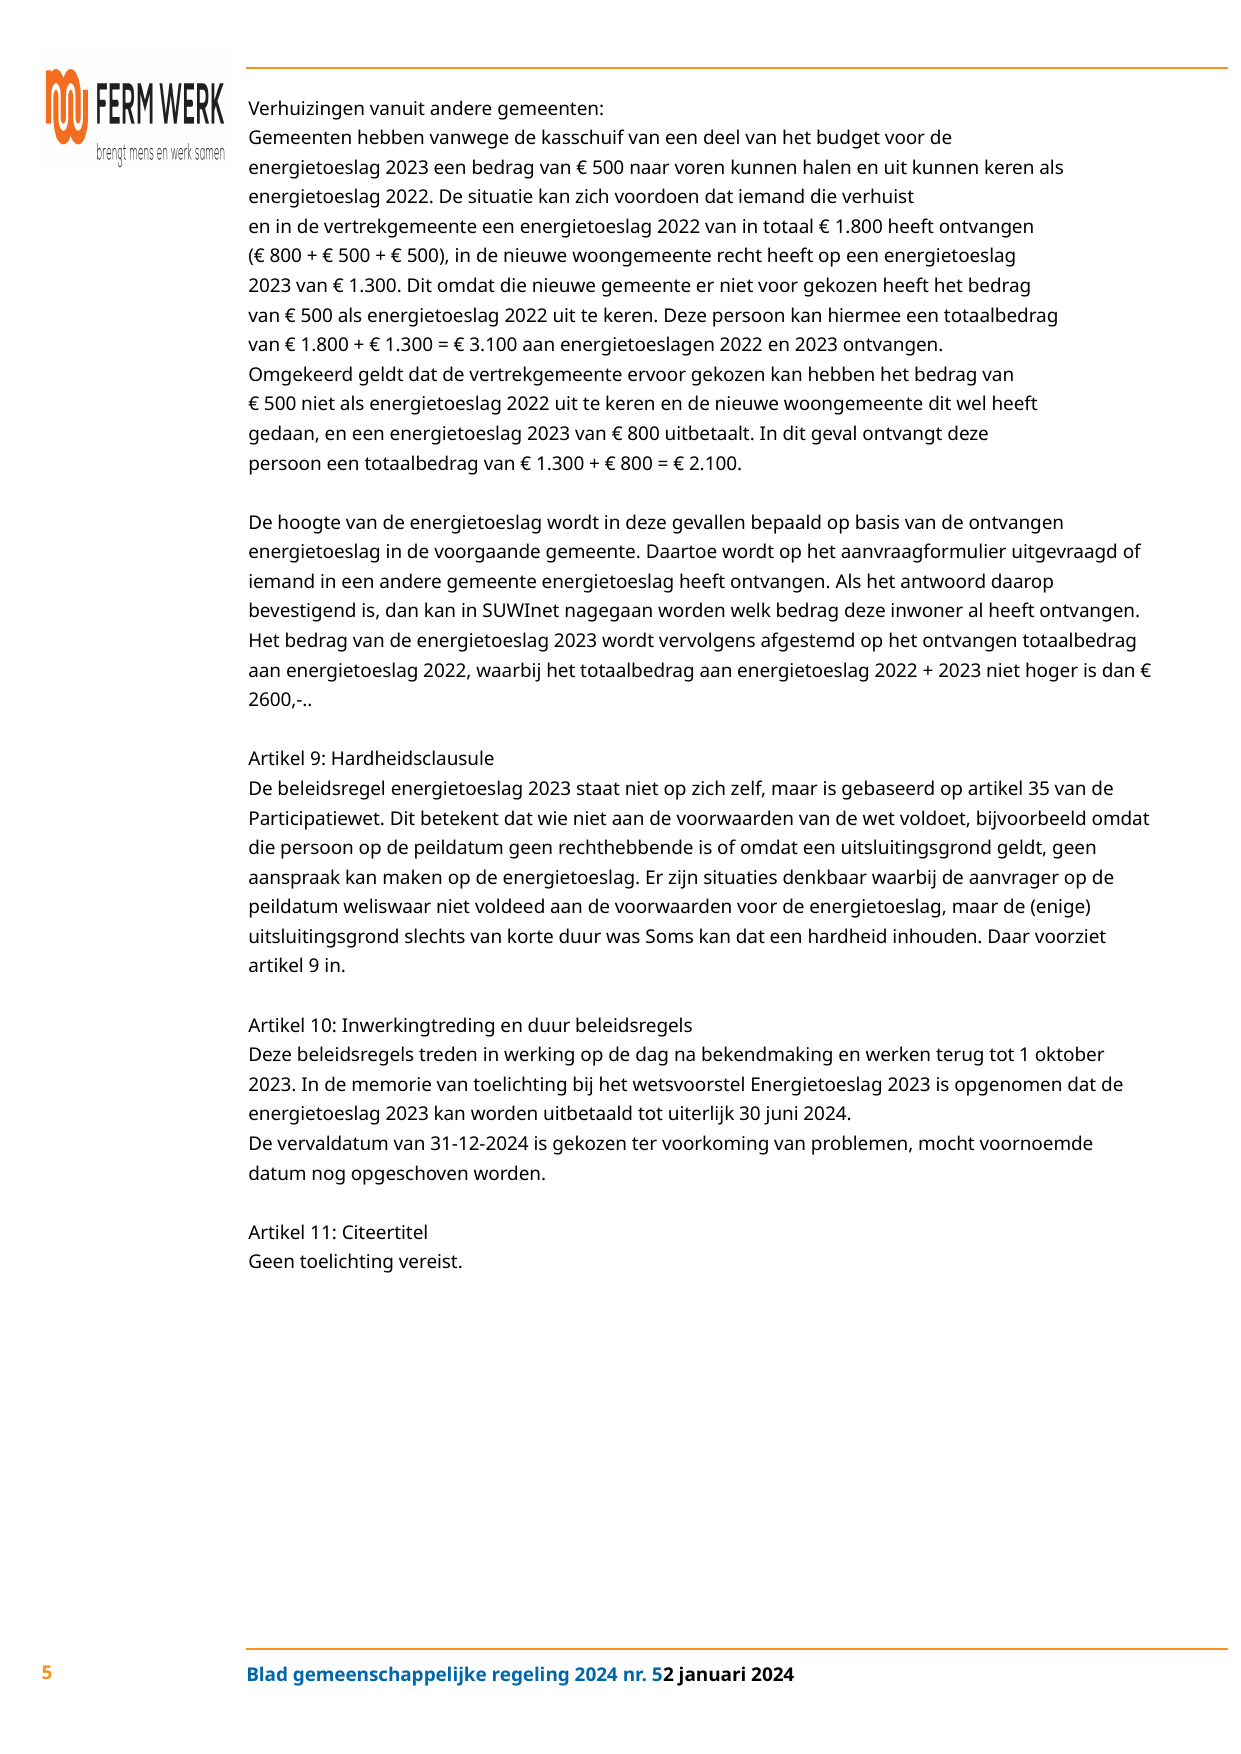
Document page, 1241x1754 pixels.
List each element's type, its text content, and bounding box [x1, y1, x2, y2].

picture [41, 47, 231, 172]
text De hoogte van de energietoeslag wordt in deze gevallen bepaald op basis van de ontvangen energietoeslag in de voorgaande gemeente. Daartoe wordt op het aanvraagformulier uitgevraagd of iemand in een andere gemeente energietoeslag heeft ontvangen. Als het antwoord daarop bevestigend is, dan kan in SUWInet nagegaan worden welk bedrag deze inwoner al heeft ontvangen. [248, 509, 1152, 623]
text De beleidsregel energietoeslag 2023 staat niet op zich zelf, maar is gebaseerd op artikel 35 van de Participatiewet. Dit betekent dat wie niet aan de voorwaarden van de wet voldoet, bijvoorbeeld omdat die persoon op de peildatum geen rechthebbende is of omdat een uitsluitingsgrond geldt, geen aanspraak kan maken op de energietoeslag. Er zijn situaties denkbaar waarbij de aanvrager op de peildatum weliswaar niet voldeed aan de voorwaarden voor de energietoeslag, maar de (enige) uitsluitingsgrond slechts van korte duur was Soms kan dat een hardheid inhouden. Daar voorziet artikel 9 in. [248, 775, 1152, 978]
text Omgekeerd geldt dat de vertrekgemeente ervoor gekozen kan hebben het bedrag van [248, 361, 1152, 387]
text Artikel 9: Hardheidsclausule [248, 746, 1152, 771]
text energietoeslag 2023 een bedrag van € 500 naar voren kunnen halen en uit kunnen keren als [248, 154, 1152, 180]
text van € 500 als energietoeslag 2022 uit te keren. Deze persoon kan hiermee een totaalbedrag [248, 302, 1152, 328]
text Deze beleidsregels treden in werking op de dag na bekendmaking en werken terug tot 1 oktober 2023. In de memorie van toelichting bij het wetsvoorstel Energietoeslag 2023 is opgenomen dat de energietoeslag 2023 kan worden uitbetaald tot uiterlijk 30 juni 2024. [248, 1041, 1152, 1126]
text energietoeslag 2022. De situatie kan zich voordoen dat iemand die verhuist [248, 183, 1152, 209]
text 2023 van € 1.300. Dit omdat die nieuwe gemeente er niet voor gekozen heeft het bedrag [248, 272, 1152, 298]
text Verhuizingen vanuit andere gemeenten: [248, 95, 1152, 121]
text Geen toelichting vereist. [248, 1248, 1152, 1274]
text persoon een totaalbedrag van € 1.300 + € 800 = € 2.100. [248, 450, 1152, 476]
text (€ 800 + € 500 + € 500), in de nieuwe woongemeente recht heeft op een energietoeslag [248, 243, 1152, 268]
text € 500 niet als energietoeslag 2022 uit te keren en de nieuwe woongemeente dit wel heeft [248, 391, 1152, 416]
text van € 1.800 + € 1.300 = € 3.100 aan energietoeslagen 2022 en 2023 ontvangen. [248, 331, 1152, 357]
text Het bedrag van de energietoeslag 2023 wordt vervolgens afgestemd op het ontvangen totaalbedrag aan energietoeslag 2022, waarbij het totaalbedrag aan energietoeslag 2022 + 2023 niet hoger is dan € 2600,-.. [248, 627, 1152, 712]
text De vervaldatum van 31-12-2024 is gekozen ter voorkoming van problemen, mocht voornoemde datum nog opgeschoven worden. [248, 1130, 1152, 1186]
text Artikel 11: Citeertitel [248, 1219, 1152, 1245]
text en in de vertrekgemeente een energietoeslag 2022 van in totaal € 1.800 heeft ontvangen [248, 213, 1152, 239]
text Artikel 10: Inwerkingtreding en duur beleidsregels [248, 1012, 1152, 1038]
text gedaan, en een energietoeslag 2023 van € 800 uitbetaalt. In dit geval ontvangt deze [248, 420, 1152, 446]
text Gemeenten hebben vanwege de kasschuif van een deel van het budget voor de [248, 124, 1152, 150]
